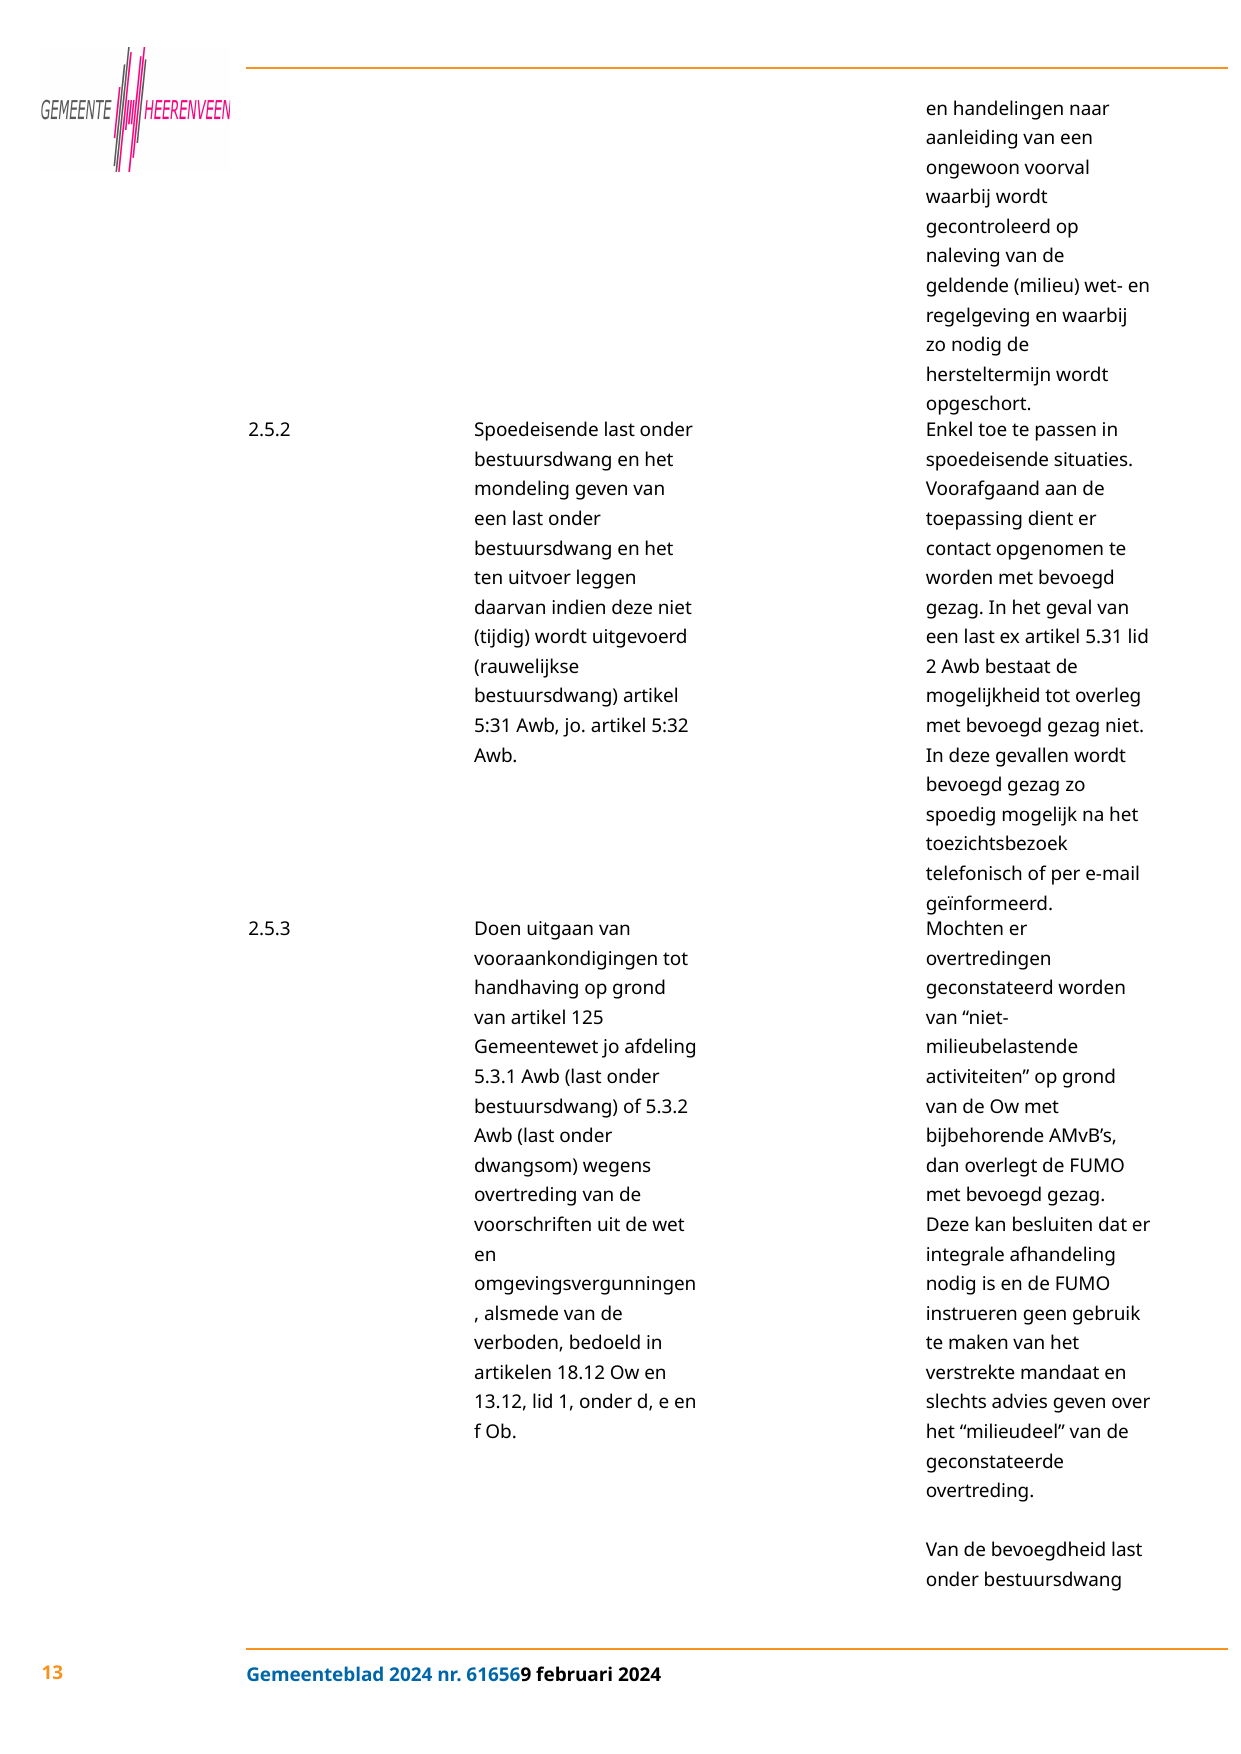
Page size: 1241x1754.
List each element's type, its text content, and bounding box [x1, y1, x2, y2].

table_cell [474, 95, 700, 416]
table_cell 2.5.2 [248, 416, 474, 915]
table_cell Enkel toe te passen in spoedeisende situaties. Voorafgaand aan de toepassing dient er contact opgenomen te worden met bevoegd gezag. In het geval van een last ex artikel 5.31 lid 2 Awb bestaat de mogelijkheid tot overleg met bevoegd gezag niet. In deze gevallen wordt bevoegd gezag zo spoedig mogelijk na het toezichtsbezoek telefonisch of per e-mail geïnformeerd. [926, 416, 1152, 915]
table_cell [700, 95, 926, 416]
table_cell Spoedeisende last onder bestuursdwang en het mondeling geven van een last onder bestuursdwang en het ten uitvoer leggen daarvan indien deze niet (tijdig) wordt uitgevoerd (rauwelijkse bestuursdwang) artikel 5:31 Awb, jo. artikel 5:32 Awb. [474, 416, 700, 915]
table_cell [248, 95, 474, 416]
table_cell [700, 416, 926, 915]
table_cell Doen uitgaan van vooraankondigingen tot handhaving op grond van artikel 125 Gemeentewet jo afdeling 5.3.1 Awb (last onder bestuursdwang) of 5.3.2 Awb (last onder dwangsom) wegens overtreding van de voorschriften uit de wet en omgevingsvergunningen, alsmede van de verboden, bedoeld in artikelen 18.12 Ow en 13.12, lid 1, onder d, e en f Ob. [474, 915, 700, 1592]
table_cell [700, 915, 926, 1592]
table_cell en handelingen naar aanleiding van een ongewoon voorval waarbij wordt gecontroleerd op naleving van de geldende (milieu) wet- en regelgeving en waarbij zo nodig de hersteltermijn wordt opgeschort. [926, 95, 1152, 416]
table_cell Mochten er overtredingen geconstateerd worden van “niet-milieubelastende activiteiten” op grond van de Ow met bijbehorende AMvB’s, dan overlegt de FUMO met bevoegd gezag. Deze kan besluiten dat er integrale afhandeling nodig is en de FUMO instrueren geen gebruik te maken van het verstrekte mandaat en slechts advies geven over het “milieudeel” van de geconstateerde overtreding. Van de bevoegdheid last onder bestuursdwang [926, 915, 1152, 1592]
picture [41, 47, 231, 172]
table_cell 2.5.3 [248, 915, 474, 1592]
